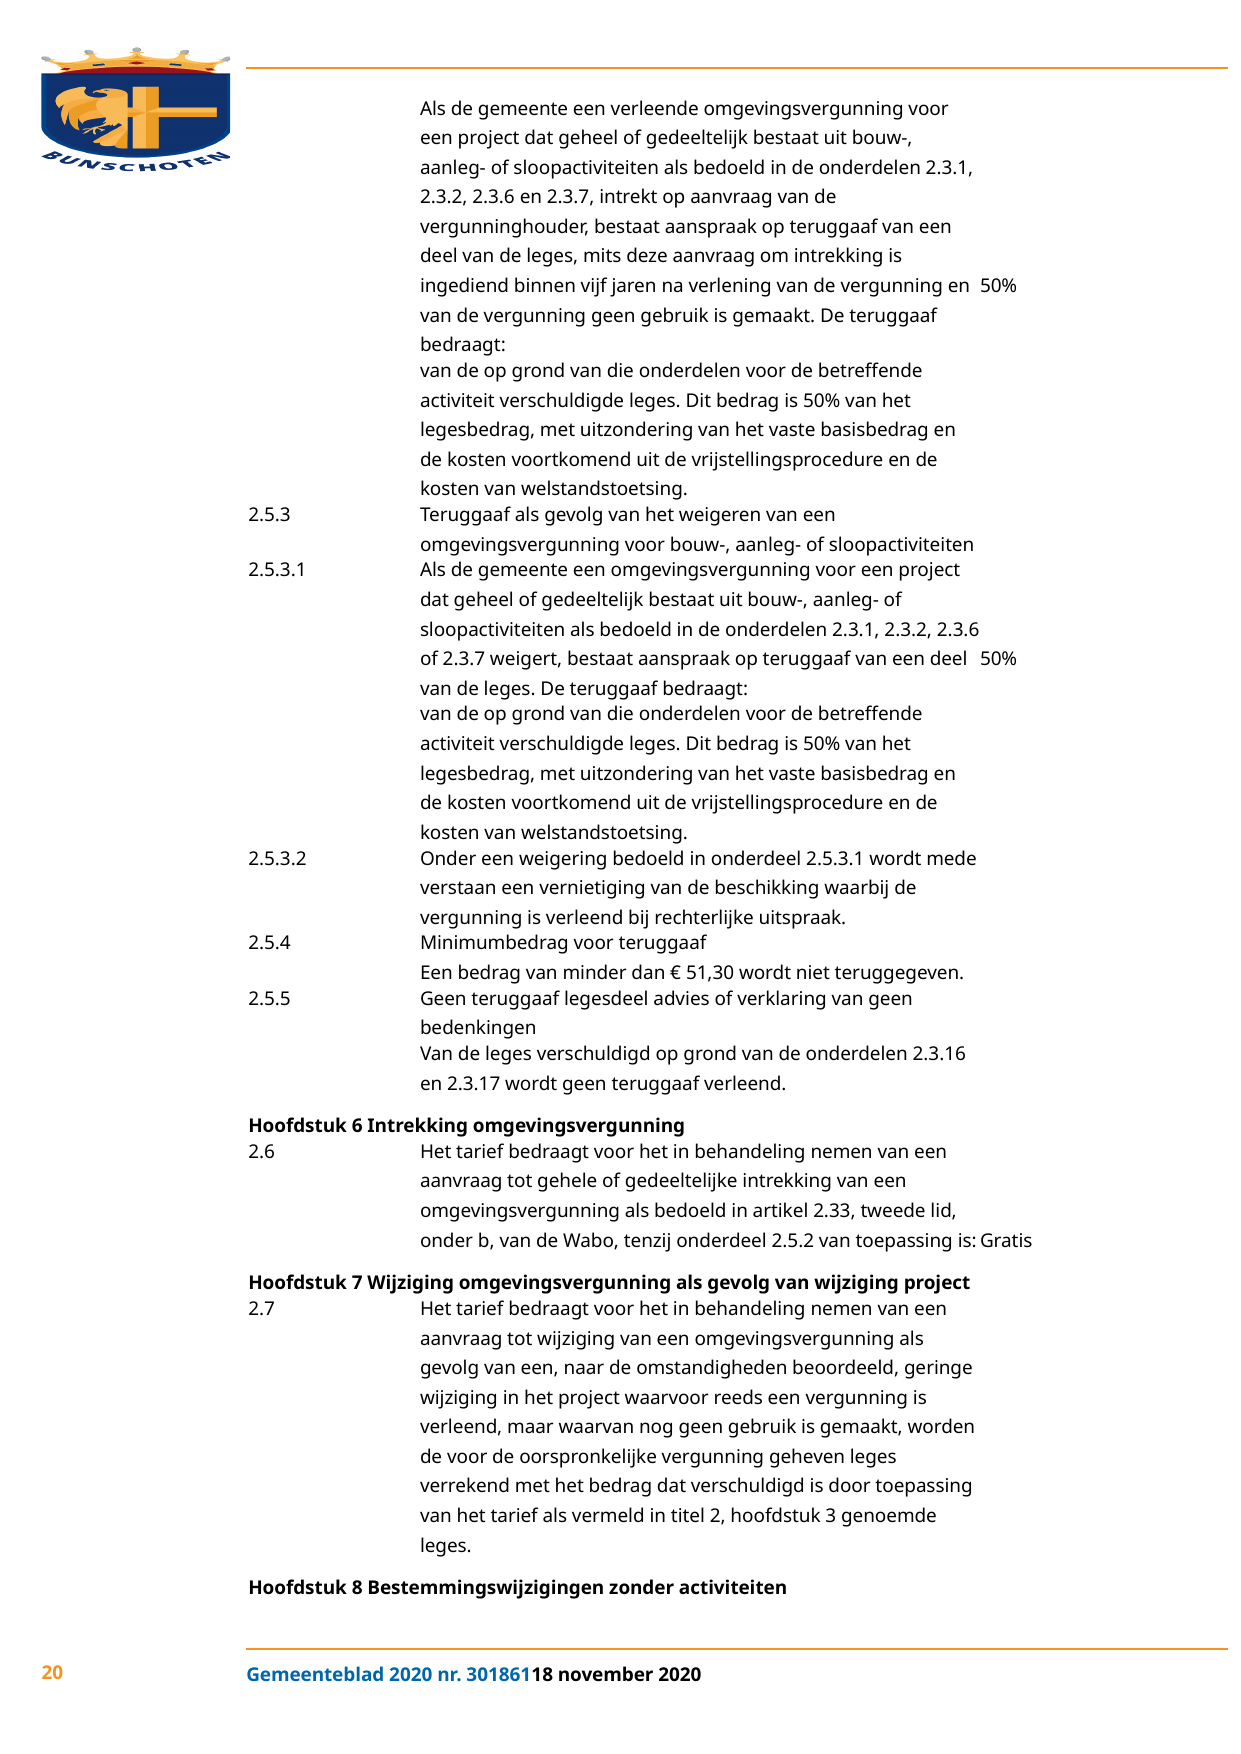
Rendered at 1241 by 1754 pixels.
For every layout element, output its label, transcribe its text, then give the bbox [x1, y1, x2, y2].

table_cell [980, 501, 1152, 557]
table_cell Teruggaaf als gevolg van het weigeren van een omgevingsvergunning voor bouw-, aanleg- of sloopactiviteiten [420, 501, 980, 557]
table_cell Geen teruggaaf legesdeel advies of verklaring van geen bedenkingen [420, 985, 980, 1040]
table_cell van de op grond van die onderdelen voor de betreffende activiteit verschuldigde leges. Dit bedrag is 50% van het legesbedrag, met uitzondering van het vaste basisbedrag en de kosten voortkomend uit de vrijstellingsprocedure en de kosten van welstandstoetsing. [420, 701, 980, 845]
table_cell 2.5.5 [248, 985, 420, 1040]
text Hoofdstuk 8 Bestemmingswijzigingen zonder activiteiten [248, 1574, 1152, 1600]
table_cell [980, 985, 1152, 1040]
table_cell Van de leges verschuldigd op grond van de onderdelen 2.3.16 en 2.3.17 wordt geen teruggaaf verleend. [420, 1040, 980, 1096]
text Hoofdstuk 6 Intrekking omgevingsvergunning [248, 1112, 1152, 1138]
table_cell 2.5.3.2 [248, 845, 420, 929]
table_cell [980, 845, 1152, 929]
table_cell [248, 1040, 420, 1096]
table_cell Minimumbedrag voor teruggaaf Een bedrag van minder dan € 51,30 wordt niet teruggegeven. [420, 930, 980, 985]
table_cell 2.5.3.1 [248, 557, 420, 701]
table_cell [980, 357, 1152, 501]
table_cell Als de gemeente een verleende omgevingsvergunning voor een project dat geheel of gedeeltelijk bestaat uit bouw-, aanleg- of sloopactiviteiten als bedoeld in de onderdelen 2.3.1, 2.3.2, 2.3.6 en 2.3.7, intrekt op aanvraag van de vergunninghouder, bestaat aanspraak op teruggaaf van een deel van de leges, mits deze aanvraag om intrekking is ingediend binnen vijf jaren na verlening van de vergunning en van de vergunning geen gebruik is gemaakt. De teruggaaf bedraagt: [420, 95, 980, 357]
table_cell 50% [980, 557, 1152, 701]
text Hoofdstuk 7 Wijziging omgevingsvergunning als gevolg van wijziging project [248, 1269, 1152, 1295]
table_header Het tarief bedraagt voor het in behandeling nemen van een aanvraag tot wijziging van een omgevingsvergunning als gevolg van een, naar de omstandigheden beoordeeld, geringe wijziging in het project waarvoor reeds een vergunning is verleend, maar waarvan nog geen gebruik is gemaakt, worden de voor de oorspronkelijke vergunning geheven leges verrekend met het bedrag dat verschuldigd is door toepassing van het tarief als vermeld in titel 2, hoofdstuk 3 genoemde leges. [420, 1295, 980, 1558]
table_cell [248, 357, 420, 501]
table_cell 2.5.4 [248, 930, 420, 985]
table_header [980, 1295, 1152, 1558]
table_cell Als de gemeente een omgevingsvergunning voor een project dat geheel of gedeeltelijk bestaat uit bouw-, aanleg- of sloopactiviteiten als bedoeld in de onderdelen 2.3.1, 2.3.2, 2.3.6 of 2.3.7 weigert, bestaat aanspraak op teruggaaf van een deel van de leges. De teruggaaf bedraagt: [420, 557, 980, 701]
table_header Gratis [980, 1138, 1152, 1253]
table_cell Onder een weigering bedoeld in onderdeel 2.5.3.1 wordt mede verstaan een vernietiging van de beschikking waarbij de vergunning is verleend bij rechterlijke uitspraak. [420, 845, 980, 929]
table_cell [248, 701, 420, 845]
table_cell [248, 95, 420, 357]
table_cell 2.5.3 [248, 501, 420, 557]
table_cell [980, 701, 1152, 845]
table_header 2.7 [248, 1295, 420, 1558]
table_cell [980, 1040, 1152, 1096]
table_header 2.6 [248, 1138, 420, 1253]
table_cell [980, 930, 1152, 985]
table_cell 50% [980, 95, 1152, 357]
picture [41, 47, 231, 172]
table_cell van de op grond van die onderdelen voor de betreffende activiteit verschuldigde leges. Dit bedrag is 50% van het legesbedrag, met uitzondering van het vaste basisbedrag en de kosten voortkomend uit de vrijstellingsprocedure en de kosten van welstandstoetsing. [420, 357, 980, 501]
table_header Het tarief bedraagt voor het in behandeling nemen van een aanvraag tot gehele of gedeeltelijke intrekking van een omgevingsvergunning als bedoeld in artikel 2.33, tweede lid, onder b, van de Wabo, tenzij onderdeel 2.5.2 van toepassing is: [420, 1138, 980, 1253]
